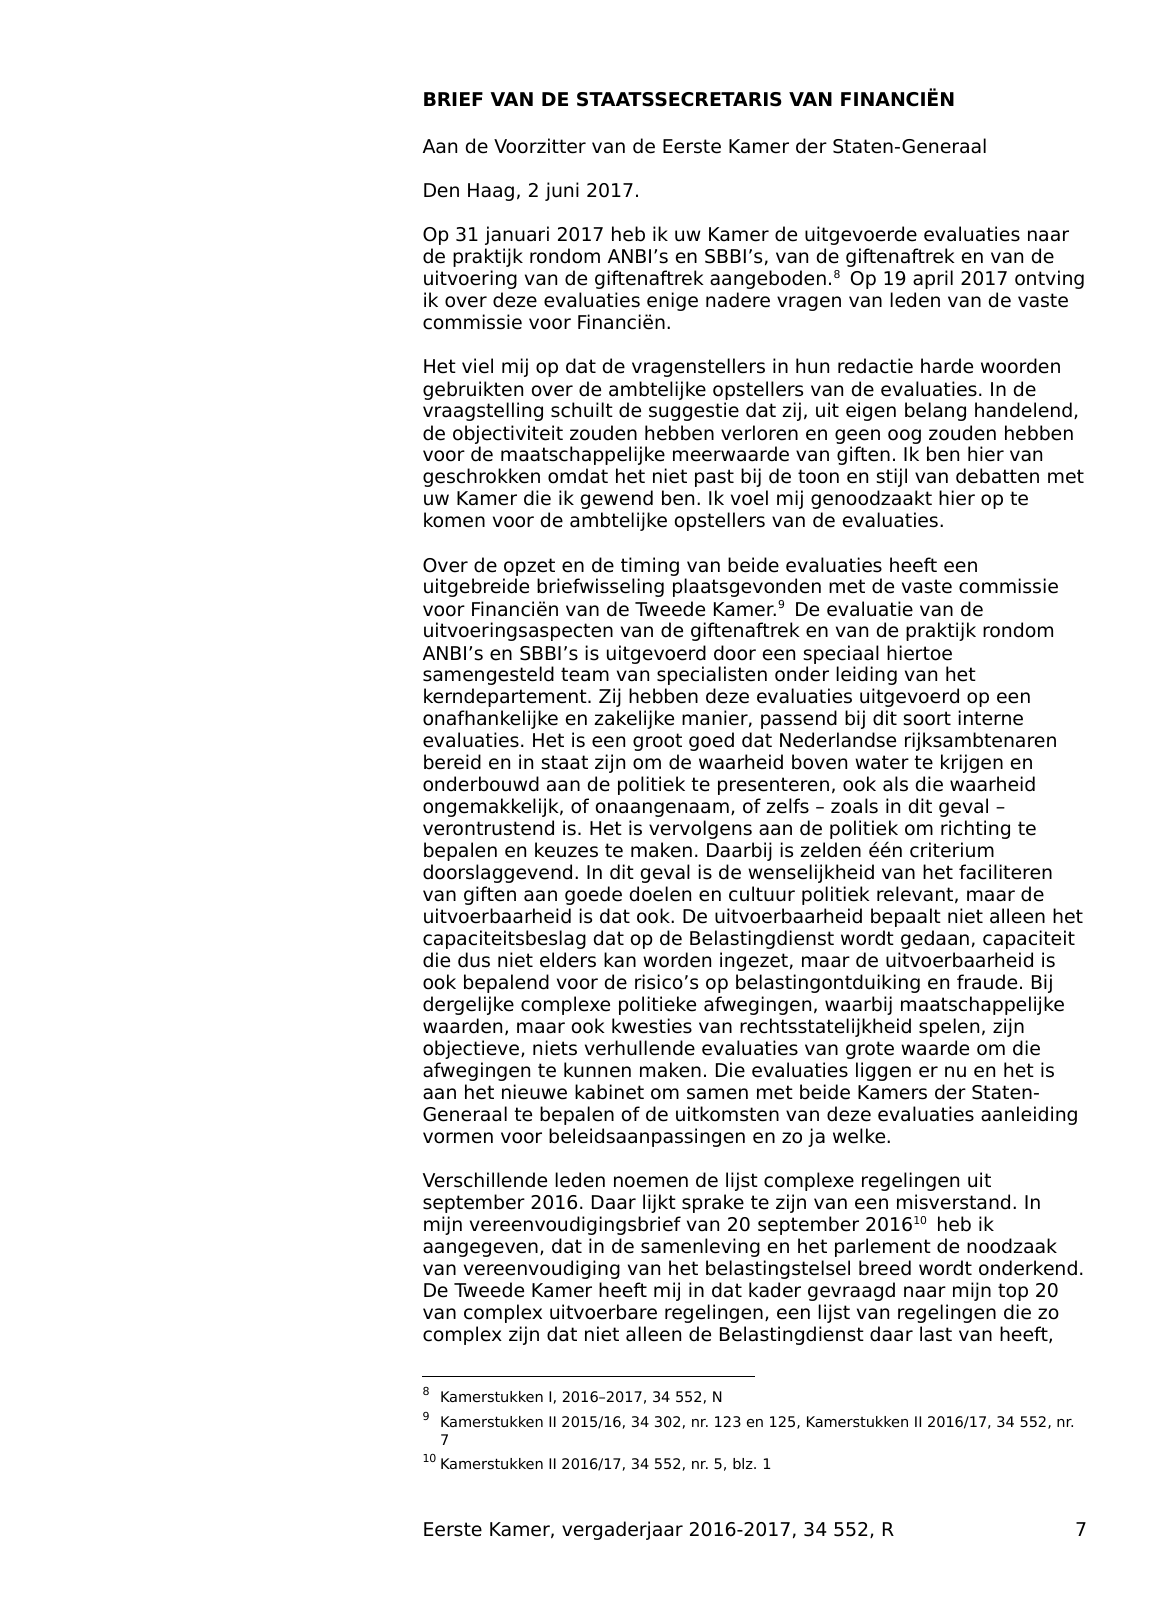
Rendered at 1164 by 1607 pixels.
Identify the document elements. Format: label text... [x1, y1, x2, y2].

text Den Haag, 2 juni 2017. [422, 180, 1087, 202]
text Verschillende leden noemen de lijst complexe regelingen uit september 2016. Daar lijkt sprake te zijn van een misverstand. In mijn vereenvoudigingsbrief van 20 september 2016 heb ik aangegeven, dat in de samenleving en het parlement de noodzaak van vereenvoudiging van het belastingstelsel breed wordt onderkend. De Tweede Kamer heeft mij in dat kader gevraagd naar mijn top 20 van complex uitvoerbare regelingen, een lijst van regelingen die zo complex zijn dat niet alleen de Belastingdienst daar last van heeft, [422, 1170, 1087, 1346]
text Kamerstukken II 2016/17, 34 552, nr. 5, blz. 1 [422, 1452, 1087, 1474]
text Het viel mij op dat de vragenstellers in hun redactie harde woorden gebruikten over de ambtelijke opstellers van de evaluaties. In de vraagstelling schuilt de suggestie dat zij, uit eigen belang handelend, de objectiviteit zouden hebben verloren en geen oog zouden hebben voor de maatschappelijke meerwaarde van giften. Ik ben hier van geschrokken omdat het niet past bij de toon en stijl van debatten met uw Kamer die ik gewend ben. Ik voel mij genoodzaakt hier op te komen voor de ambtelijke opstellers van de evaluaties. [422, 356, 1087, 532]
text Kamerstukken I, 2016–2017, 34 552, N [422, 1385, 1087, 1407]
text Op 31 januari 2017 heb ik uw Kamer de uitgevoerde evaluaties naar de praktijk rondom ANBI’s en SBBI’s, van de giftenaftrek en van de uitvoering van de giftenaftrek aangeboden. Op 19 april 2017 ontving ik over deze evaluaties enige nadere vragen van leden van de vaste commissie voor Financiën. [422, 224, 1087, 334]
text Aan de Voorzitter van de Eerste Kamer der Staten-Generaal [422, 136, 1087, 158]
text Over de opzet en de timing van beide evaluaties heeft een uitgebreide briefwisseling plaatsgevonden met de vaste commissie voor Financiën van de Tweede Kamer. De evaluatie van de uitvoeringsaspecten van de giftenaftrek en van de praktijk rondom ANBI’s en SBBI’s is uitgevoerd door een speciaal hiertoe samengesteld team van specialisten onder leiding van het kerndepartement. Zij hebben deze evaluaties uitgevoerd op een onafhankelijke en zakelijke manier, passend bij dit soort interne evaluaties. Het is een groot goed dat Nederlandse rijksambtenaren bereid en in staat zijn om de waarheid boven water te krijgen en onderbouwd aan de politiek te presenteren, ook als die waarheid ongemakkelijk, of onaangenaam, of zelfs – zoals in dit geval – verontrustend is. Het is vervolgens aan de politiek om richting te bepalen en keuzes te maken. Daarbij is zelden één criterium doorslaggevend. In dit geval is de wenselijkheid van het faciliteren van giften aan goede doelen en cultuur politiek relevant, maar de uitvoerbaarheid is dat ook. De uitvoerbaarheid bepaalt niet alleen het capaciteitsbeslag dat op de Belastingdienst wordt gedaan, capaciteit die dus niet elders kan worden ingezet, maar de uitvoerbaarheid is ook bepalend voor de risico’s op belastingontduiking en fraude. Bij dergelijke complexe politieke afwegingen, waarbij maatschappelijke waarden, maar ook kwesties van rechtsstatelijkheid spelen, zijn objectieve, niets verhullende evaluaties van grote waarde om die afwegingen te kunnen maken. Die evaluaties liggen er nu en het is aan het nieuwe kabinet om samen met beide Kamers der Staten-Generaal te bepalen of de uitkomsten van deze evaluaties aanleiding vormen voor beleidsaanpassingen en zo ja welke. [422, 554, 1087, 1148]
text Kamerstukken II 2015/16, 34 302, nr. 123 en 125, Kamerstukken II 2016/17, 34 552, nr. 7 [422, 1410, 1087, 1449]
subtitle BRIEF VAN DE STAATSSECRETARIS VAN FINANCIËN [422, 89, 1087, 111]
